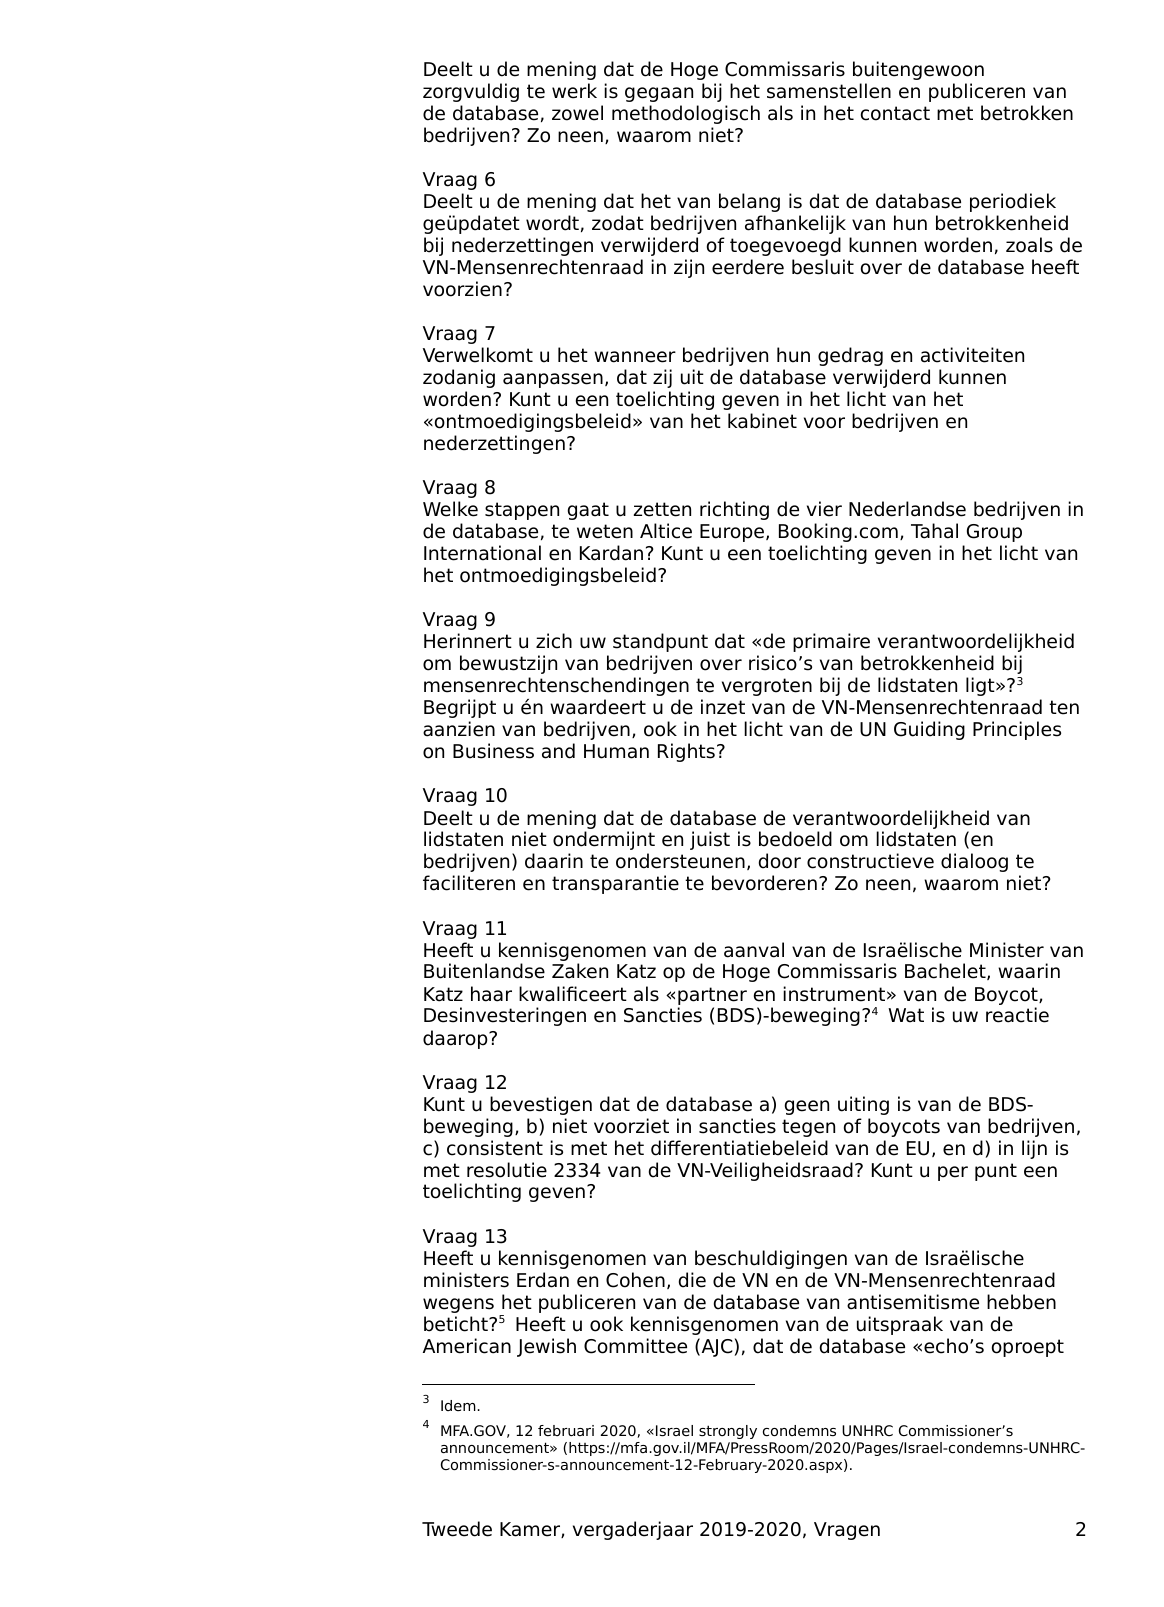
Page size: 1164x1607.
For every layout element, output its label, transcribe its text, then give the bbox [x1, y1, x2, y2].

text MFA.GOV, 12 februari 2020, «Israel strongly condemns UNHRC Commissioner’s announcement» (https://mfa.gov.il/MFA/PressRoom/2020/Pages/Israel-condemns-UNHRC-Commissioner-s-announcement-12-February-2020.aspx). [422, 1418, 1087, 1474]
text Herinnert u zich uw standpunt dat «de primaire verantwoordelijkheid om bewustzijn van bedrijven over risico’s van betrokkenheid bij mensenrechtenschendingen te vergroten bij de lidstaten ligt»? Begrijpt u én waardeert u de inzet van de VN-Mensenrechtenraad ten aanzien van bedrijven, ook in het licht van de UN Guiding Principles on Business and Human Rights? [422, 631, 1087, 763]
text Vraag 13 [422, 1226, 1087, 1248]
text Idem. [422, 1393, 1087, 1416]
text Vraag 9 [422, 609, 1087, 631]
text Deelt u de mening dat de Hoge Commissaris buitengewoon zorgvuldig te werk is gegaan bij het samenstellen en publiceren van de database, zowel methodologisch als in het contact met betrokken bedrijven? Zo neen, waarom niet? [422, 59, 1087, 147]
text Heeft u kennisgenomen van de aanval van de Israëlische Minister van Buitenlandse Zaken Katz op de Hoge Commissaris Bachelet, waarin Katz haar kwalificeert als «partner en instrument» van de Boycot, Desinvesteringen en Sancties (BDS)-beweging? Wat is uw reactie daarop? [422, 939, 1087, 1049]
text Verwelkomt u het wanneer bedrijven hun gedrag en activiteiten zodanig aanpassen, dat zij uit de database verwijderd kunnen worden? Kunt u een toelichting geven in het licht van het «ontmoedigingsbeleid» van het kabinet voor bedrijven en nederzettingen? [422, 345, 1087, 455]
text Heeft u kennisgenomen van beschuldigingen van de Israëlische ministers Erdan en Cohen, die de VN en de VN-Mensenrechtenraad wegens het publiceren van de database van antisemitisme hebben beticht? Heeft u ook kennisgenomen van de uitspraak van de American Jewish Committee (AJC), dat de database «echo’s oproept [422, 1248, 1087, 1357]
text Vraag 7 [422, 323, 1087, 345]
text Vraag 8 [422, 477, 1087, 499]
text Welke stappen gaat u zetten richting de vier Nederlandse bedrijven in de database, te weten Altice Europe, Booking.com, Tahal Group International en Kardan? Kunt u een toelichting geven in het licht van het ontmoedigingsbeleid? [422, 499, 1087, 587]
text Deelt u de mening dat het van belang is dat de database periodiek geüpdatet wordt, zodat bedrijven afhankelijk van hun betrokkenheid bij nederzettingen verwijderd of toegevoegd kunnen worden, zoals de VN-Mensenrechtenraad in zijn eerdere besluit over de database heeft voorzien? [422, 191, 1087, 301]
text Vraag 12 [422, 1072, 1087, 1093]
text Deelt u de mening dat de database de verantwoordelijkheid van lidstaten niet ondermijnt en juist is bedoeld om lidstaten (en bedrijven) daarin te ondersteunen, door constructieve dialoog te faciliteren en transparantie te bevorderen? Zo neen, waarom niet? [422, 807, 1087, 895]
text Vraag 11 [422, 917, 1087, 939]
text Vraag 10 [422, 785, 1087, 807]
text Kunt u bevestigen dat de database a) geen uiting is van de BDS-beweging, b) niet voorziet in sancties tegen of boycots van bedrijven, c) consistent is met het differentiatiebeleid van de EU, en d) in lijn is met resolutie 2334 van de VN-Veiligheidsraad? Kunt u per punt een toelichting geven? [422, 1093, 1087, 1203]
text Vraag 6 [422, 169, 1087, 191]
